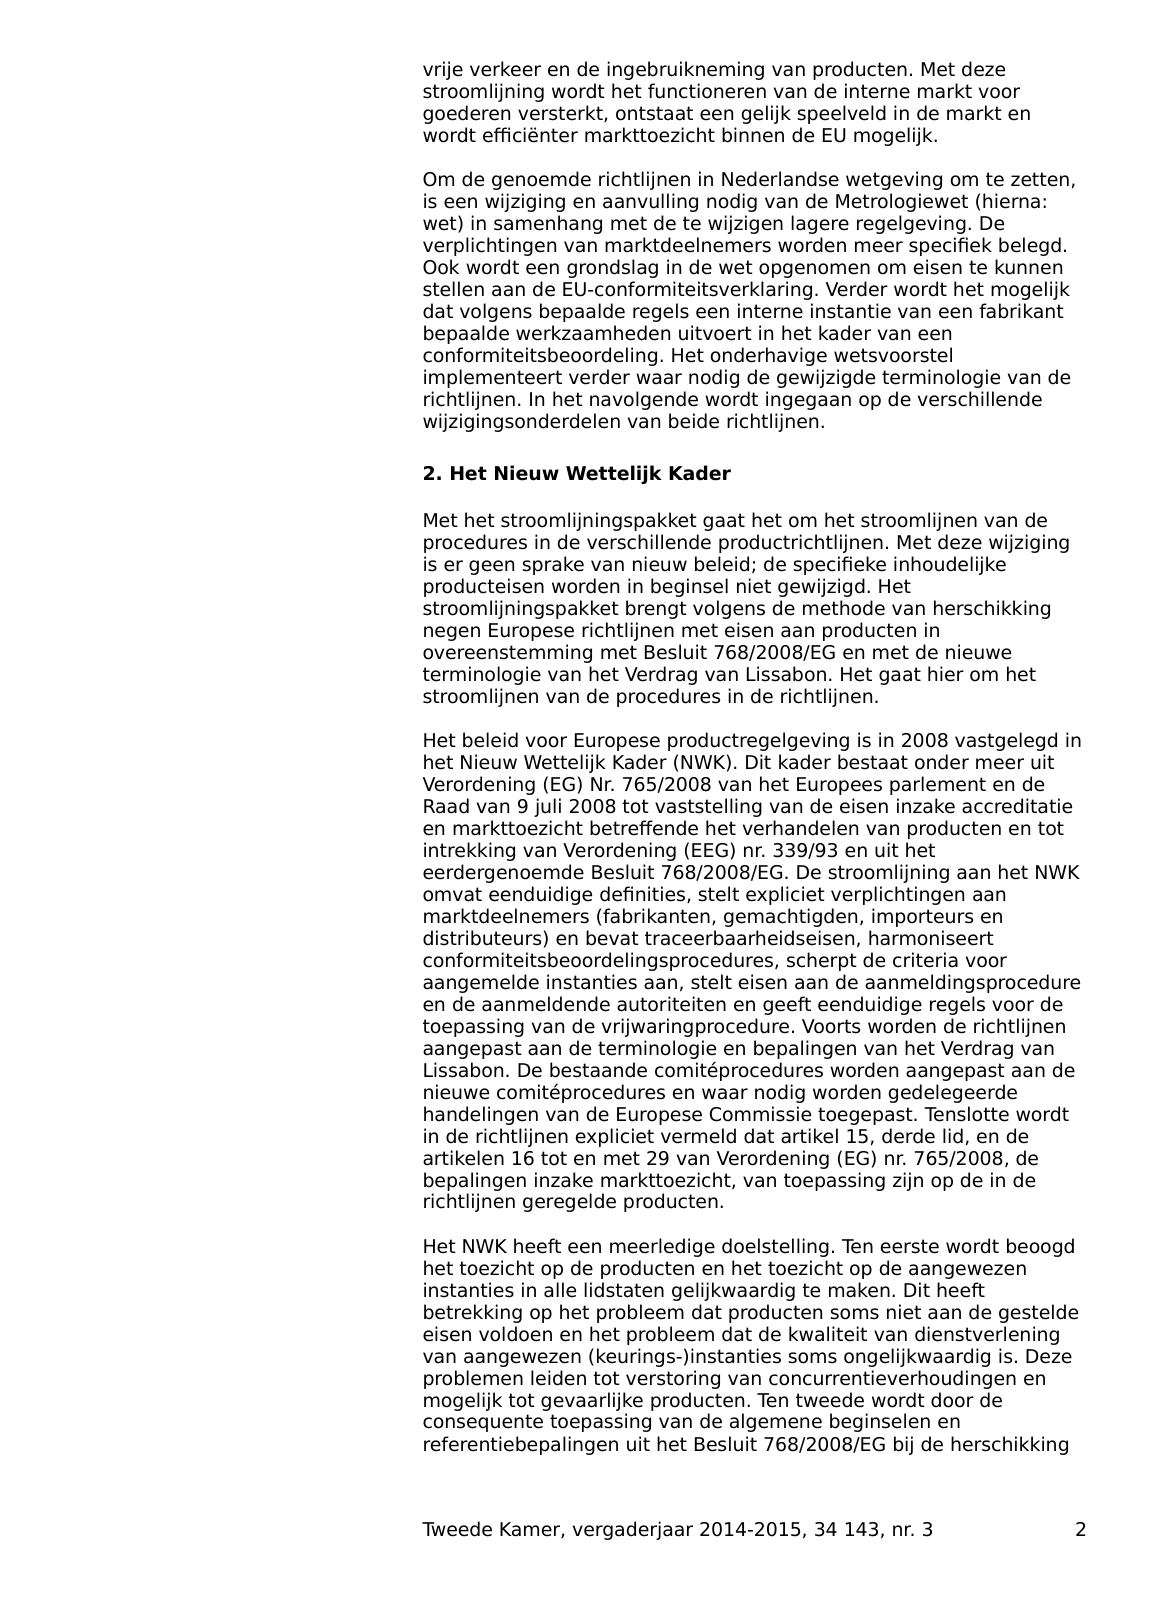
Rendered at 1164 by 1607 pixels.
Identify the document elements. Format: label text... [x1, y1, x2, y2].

text Om de genoemde richtlijnen in Nederlandse wetgeving om te zetten, is een wijziging en aanvulling nodig van de Metrologiewet (hierna: wet) in samenhang met de te wijzigen lagere regelgeving. De verplichtingen van marktdeelnemers worden meer specifiek belegd. Ook wordt een grondslag in de wet opgenomen om eisen te kunnen stellen aan de EU-conformiteitsverklaring. Verder wordt het mogelijk dat volgens bepaalde regels een interne instantie van een fabrikant bepaalde werkzaamheden uitvoert in het kader van een conformiteitsbeoordeling. Het onderhavige wetsvoorstel implementeert verder waar nodig de gewijzigde terminologie van de richtlijnen. In het navolgende wordt ingegaan op de verschillende wijzigingsonderdelen van beide richtlijnen. [422, 169, 1087, 433]
subtitle 2. Het Nieuw Wettelijk Kader [422, 463, 1087, 485]
text Het beleid voor Europese productregelgeving is in 2008 vastgelegd in het Nieuw Wettelijk Kader (NWK). Dit kader bestaat onder meer uit Verordening (EG) Nr. 765/2008 van het Europees parlement en de Raad van 9 juli 2008 tot vaststelling van de eisen inzake accreditatie en markttoezicht betreffende het verhandelen van producten en tot intrekking van Verordening (EEG) nr. 339/93 en uit het eerdergenoemde Besluit 768/2008/EG. De stroomlijning aan het NWK omvat eenduidige definities, stelt expliciet verplichtingen aan marktdeelnemers (fabrikanten, gemachtigden, importeurs en distributeurs) en bevat traceerbaarheidseisen, harmoniseert conformiteitsbeoordelingsprocedures, scherpt de criteria voor aangemelde instanties aan, stelt eisen aan de aanmeldingsprocedure en de aanmeldende autoriteiten en geeft eenduidige regels voor de toepassing van de vrijwaringprocedure. Voorts worden de richtlijnen aangepast aan de terminologie en bepalingen van het Verdrag van Lissabon. De bestaande comitéprocedures worden aangepast aan de nieuwe comitéprocedures en waar nodig worden gedelegeerde handelingen van de Europese Commissie toegepast. Tenslotte wordt in de richtlijnen expliciet vermeld dat artikel 15, derde lid, en de artikelen 16 tot en met 29 van Verordening (EG) nr. 765/2008, de bepalingen inzake markttoezicht, van toepassing zijn op de in de richtlijnen geregelde producten. [422, 730, 1087, 1213]
text Het NWK heeft een meerledige doelstelling. Ten eerste wordt beoogd het toezicht op de producten en het toezicht op de aangewezen instanties in alle lidstaten gelijkwaardig te maken. Dit heeft betrekking op het probleem dat producten soms niet aan de gestelde eisen voldoen en het probleem dat de kwaliteit van dienstverlening van aangewezen (keurings-)instanties soms ongelijkwaardig is. Deze problemen leiden tot verstoring van concurrentieverhoudingen en mogelijk tot gevaarlijke producten. Ten tweede wordt door de consequente toepassing van de algemene beginselen en referentiebepalingen uit het Besluit 768/2008/EG bij de herschikking [422, 1236, 1087, 1455]
text Met het stroomlijningspakket gaat het om het stroomlijnen van de procedures in de verschillende productrichtlijnen. Met deze wijziging is er geen sprake van nieuw beleid; de specifieke inhoudelijke producteisen worden in beginsel niet gewijzigd. Het stroomlijningspakket brengt volgens de methode van herschikking negen Europese richtlijnen met eisen aan producten in overeenstemming met Besluit 768/2008/EG en met de nieuwe terminologie van het Verdrag van Lissabon. Het gaat hier om het stroomlijnen van de procedures in de richtlijnen. [422, 510, 1087, 708]
text vrije verkeer en de ingebruikneming van producten. Met deze stroomlijning wordt het functioneren van de interne markt voor goederen versterkt, ontstaat een gelijk speelveld in de markt en wordt efficiënter markttoezicht binnen de EU mogelijk. [422, 59, 1087, 147]
